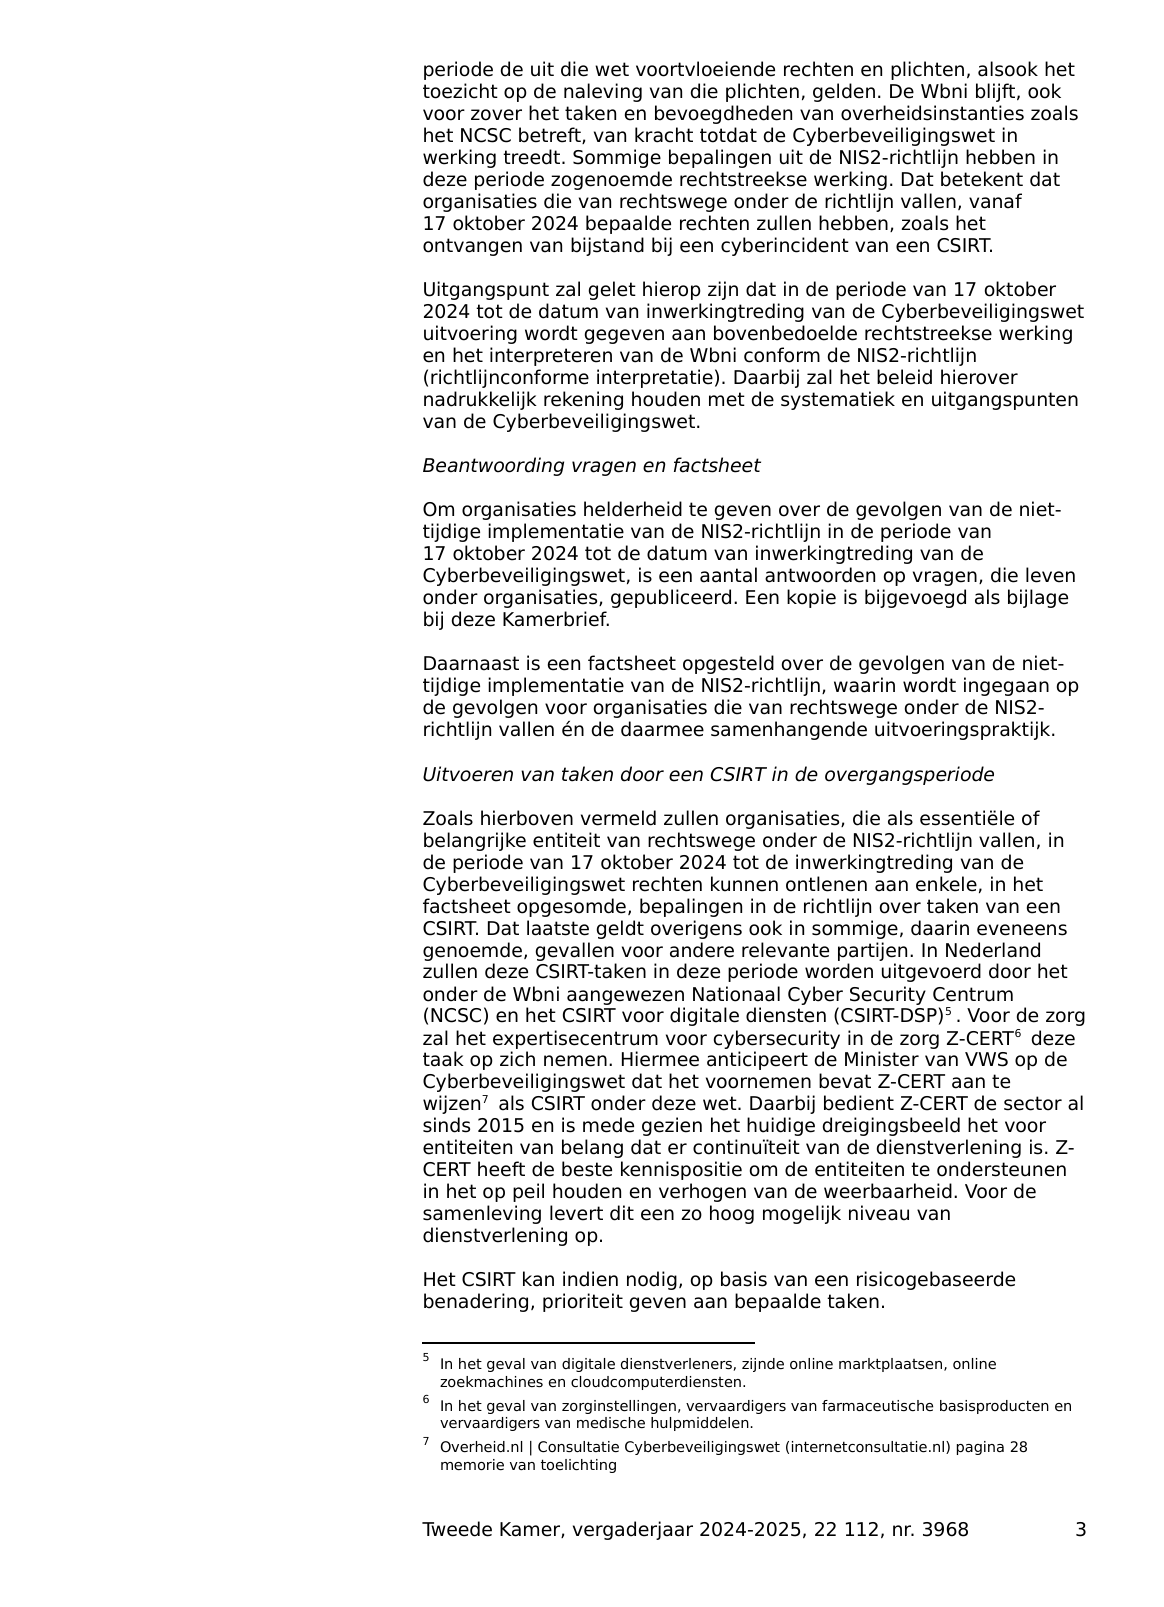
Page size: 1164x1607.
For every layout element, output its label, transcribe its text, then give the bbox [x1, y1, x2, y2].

text periode de uit die wet voortvloeiende rechten en plichten, alsook het toezicht op de naleving van die plichten, gelden. De Wbni blijft, ook voor zover het taken en bevoegdheden van overheidsinstanties zoals het NCSC betreft, van kracht totdat de Cyberbeveiligingswet in werking treedt. Sommige bepalingen uit de NIS2-richtlijn hebben in deze periode zogenoemde rechtstreekse werking. Dat betekent dat organisaties die van rechtswege onder de richtlijn vallen, vanaf 17 oktober 2024 bepaalde rechten zullen hebben, zoals het ontvangen van bijstand bij een cyberincident van een CSIRT. [422, 59, 1087, 257]
text Het CSIRT kan indien nodig, op basis van een risicogebaseerde benadering, prioriteit geven aan bepaalde taken. [422, 1269, 1087, 1313]
text Uitgangspunt zal gelet hierop zijn dat in de periode van 17 oktober 2024 tot de datum van inwerkingtreding van de Cyberbeveiligingswet uitvoering wordt gegeven aan bovenbedoelde rechtstreekse werking en het interpreteren van de Wbni conform de NIS2-richtlijn (richtlijnconforme interpretatie). Daarbij zal het beleid hierover nadrukkelijk rekening houden met de systematiek en uitgangspunten van de Cyberbeveiligingswet. [422, 279, 1087, 433]
subtitle Beantwoording vragen en factsheet [422, 455, 1087, 477]
subtitle Uitvoeren van taken door een CSIRT in de overgangsperiode [422, 763, 1087, 785]
text Zoals hierboven vermeld zullen organisaties, die als essentiële of belangrijke entiteit van rechtswege onder de NIS2-richtlijn vallen, in de periode van 17 oktober 2024 tot de inwerkingtreding van de Cyberbeveiligingswet rechten kunnen ontlenen aan enkele, in het factsheet opgesomde, bepalingen in de richtlijn over taken van een CSIRT. Dat laatste geldt overigens ook in sommige, daarin eveneens genoemde, gevallen voor andere relevante partijen. In Nederland zullen deze CSIRT-taken in deze periode worden uitgevoerd door het onder de Wbni aangewezen Nationaal Cyber Security Centrum (NCSC) en het CSIRT voor digitale diensten (CSIRT-DSP). Voor de zorg zal het expertisecentrum voor cybersecurity in de zorg Z-CERT deze taak op zich nemen. Hiermee anticipeert de Minister van VWS op de Cyberbeveiligingswet dat het voornemen bevat Z-CERT aan te wijzen als CSIRT onder deze wet. Daarbij bedient Z-CERT de sector al sinds 2015 en is mede gezien het huidige dreigingsbeeld het voor entiteiten van belang dat er continuïteit van de dienstverlening is. Z-CERT heeft de beste kennispositie om de entiteiten te ondersteunen in het op peil houden en verhogen van de weerbaarheid. Voor de samenleving levert dit een zo hoog mogelijk niveau van dienstverlening op. [422, 808, 1087, 1247]
text Daarnaast is een factsheet opgesteld over de gevolgen van de niet-tijdige implementatie van de NIS2-richtlijn, waarin wordt ingegaan op de gevolgen voor organisaties die van rechtswege onder de NIS2-richtlijn vallen én de daarmee samenhangende uitvoeringspraktijk. [422, 653, 1087, 741]
text Overheid.nl | Consultatie Cyberbeveiligingswet (internetconsultatie.nl) pagina 28 memorie van toelichting [422, 1435, 1087, 1474]
text In het geval van digitale dienstverleners, zijnde online marktplaatsen, online zoekmachines en cloudcomputerdiensten. [422, 1352, 1087, 1391]
text Om organisaties helderheid te geven over de gevolgen van de niet-tijdige implementatie van de NIS2-richtlijn in de periode van 17 oktober 2024 tot de datum van inwerkingtreding van de Cyberbeveiligingswet, is een aantal antwoorden op vragen, die leven onder organisaties, gepubliceerd. Een kopie is bijgevoegd als bijlage bij deze Kamerbrief. [422, 499, 1087, 631]
text In het geval van zorginstellingen, vervaardigers van farmaceutische basisproducten en vervaardigers van medische hulpmiddelen. [422, 1393, 1087, 1432]
